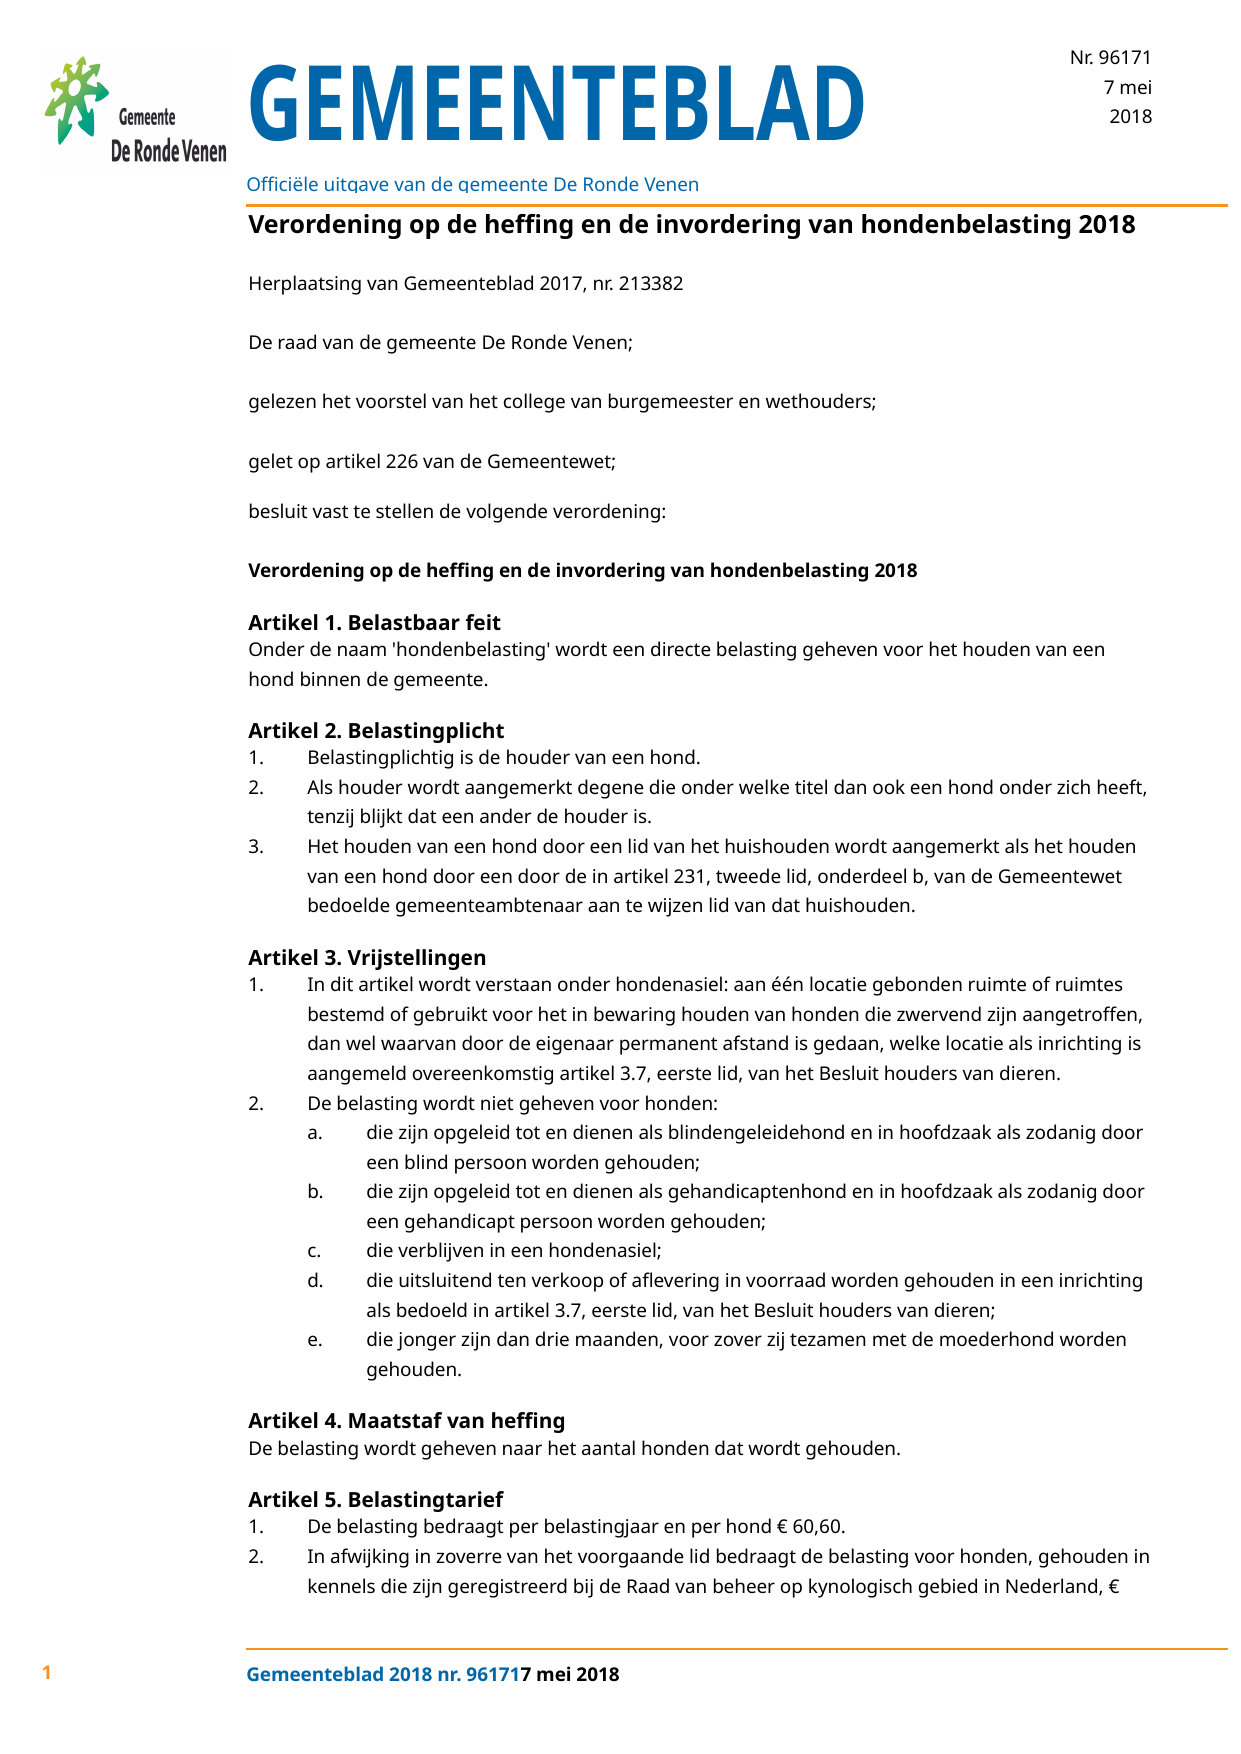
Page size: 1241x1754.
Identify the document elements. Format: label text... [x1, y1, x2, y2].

text Artikel 2. Belastingplicht [248, 716, 1152, 744]
list In afwijking in zoverre van het voorgaande lid bedraagt de belasting voor honden, gehouden in kennels die zijn geregistreerd bij de Raad van beheer op kynologisch gebied in Nederland, € [248, 1543, 1152, 1598]
list Belastingplichtig is de houder van een hond. [248, 744, 1152, 770]
list die zijn opgeleid tot en dienen als blindengeleidehond en in hoofdzaak als zodanig door een blind persoon worden gehouden; [307, 1119, 1152, 1174]
text Artikel 3. Vrijstellingen [248, 943, 1152, 971]
text De belasting wordt geheven naar het aantal honden dat wordt gehouden. [248, 1435, 1152, 1461]
text Herplaatsing van Gemeenteblad 2017, nr. 213382 [248, 270, 1152, 296]
list Als houder wordt aangemerkt degene die onder welke titel dan ook een hond onder zich heeft, tenzij blijkt dat een ander de houder is. [248, 774, 1152, 829]
list De belasting bedraagt per belastingjaar en per hond € 60,60. [248, 1514, 1152, 1539]
text De raad van de gemeente De Ronde Venen; [248, 329, 1152, 355]
list die jonger zijn dan drie maanden, voor zover zij tezamen met de moederhond worden gehouden. [307, 1326, 1152, 1382]
text Artikel 1. Belastbaar feit [248, 608, 1152, 636]
text Verordening op de heffing en de invordering van hondenbelasting 2018 [248, 207, 1152, 241]
list die zijn opgeleid tot en dienen als gehandicaptenhond en in hoofdzaak als zodanig door een gehandicapt persoon worden gehouden; [307, 1178, 1152, 1234]
text Onder de naam 'hondenbelasting' wordt een directe belasting geheven voor het houden van een hond binnen de gemeente. [248, 636, 1152, 691]
text besluit vast te stellen de volgende verordening: [248, 498, 1152, 524]
text Verordening op de heffing en de invordering van hondenbelasting 2018 [248, 557, 1152, 583]
list In dit artikel wordt verstaan onder hondenasiel: aan één locatie gebonden ruimte of ruimtes bestemd of gebruikt voor het in bewaring houden van honden die zwervend zijn aangetroffen, dan wel waarvan door de eigenaar permanent afstand is gedaan, welke locatie als inrichting is aangemeld overeenkomstig artikel 3.7, eerste lid, van het Besluit houders van dieren. [248, 971, 1152, 1086]
list De belasting wordt niet geheven voor honden: [248, 1090, 1152, 1115]
text Artikel 4. Maatstaf van heffing [248, 1406, 1152, 1435]
list die verblijven in een hondenasiel; [307, 1238, 1152, 1263]
text gelet op artikel 226 van de Gemeentewet; [248, 448, 1152, 473]
text Artikel 5. Belastingtarief [248, 1485, 1152, 1514]
text gelezen het voorstel van het college van burgemeester en wethouders; [248, 389, 1152, 414]
list die uitsluitend ten verkoop of aflevering in voorraad worden gehouden in een inrichting als bedoeld in artikel 3.7, eerste lid, van het Besluit houders van dieren; [307, 1267, 1152, 1322]
list Het houden van een hond door een lid van het huishouden wordt aangemerkt als het houden van een hond door een door de in artikel 231, tweede lid, onderdeel b, van de Gemeentewet bedoelde gemeenteambtenaar aan te wijzen lid van dat huishouden. [248, 833, 1152, 918]
picture [41, 47, 231, 172]
